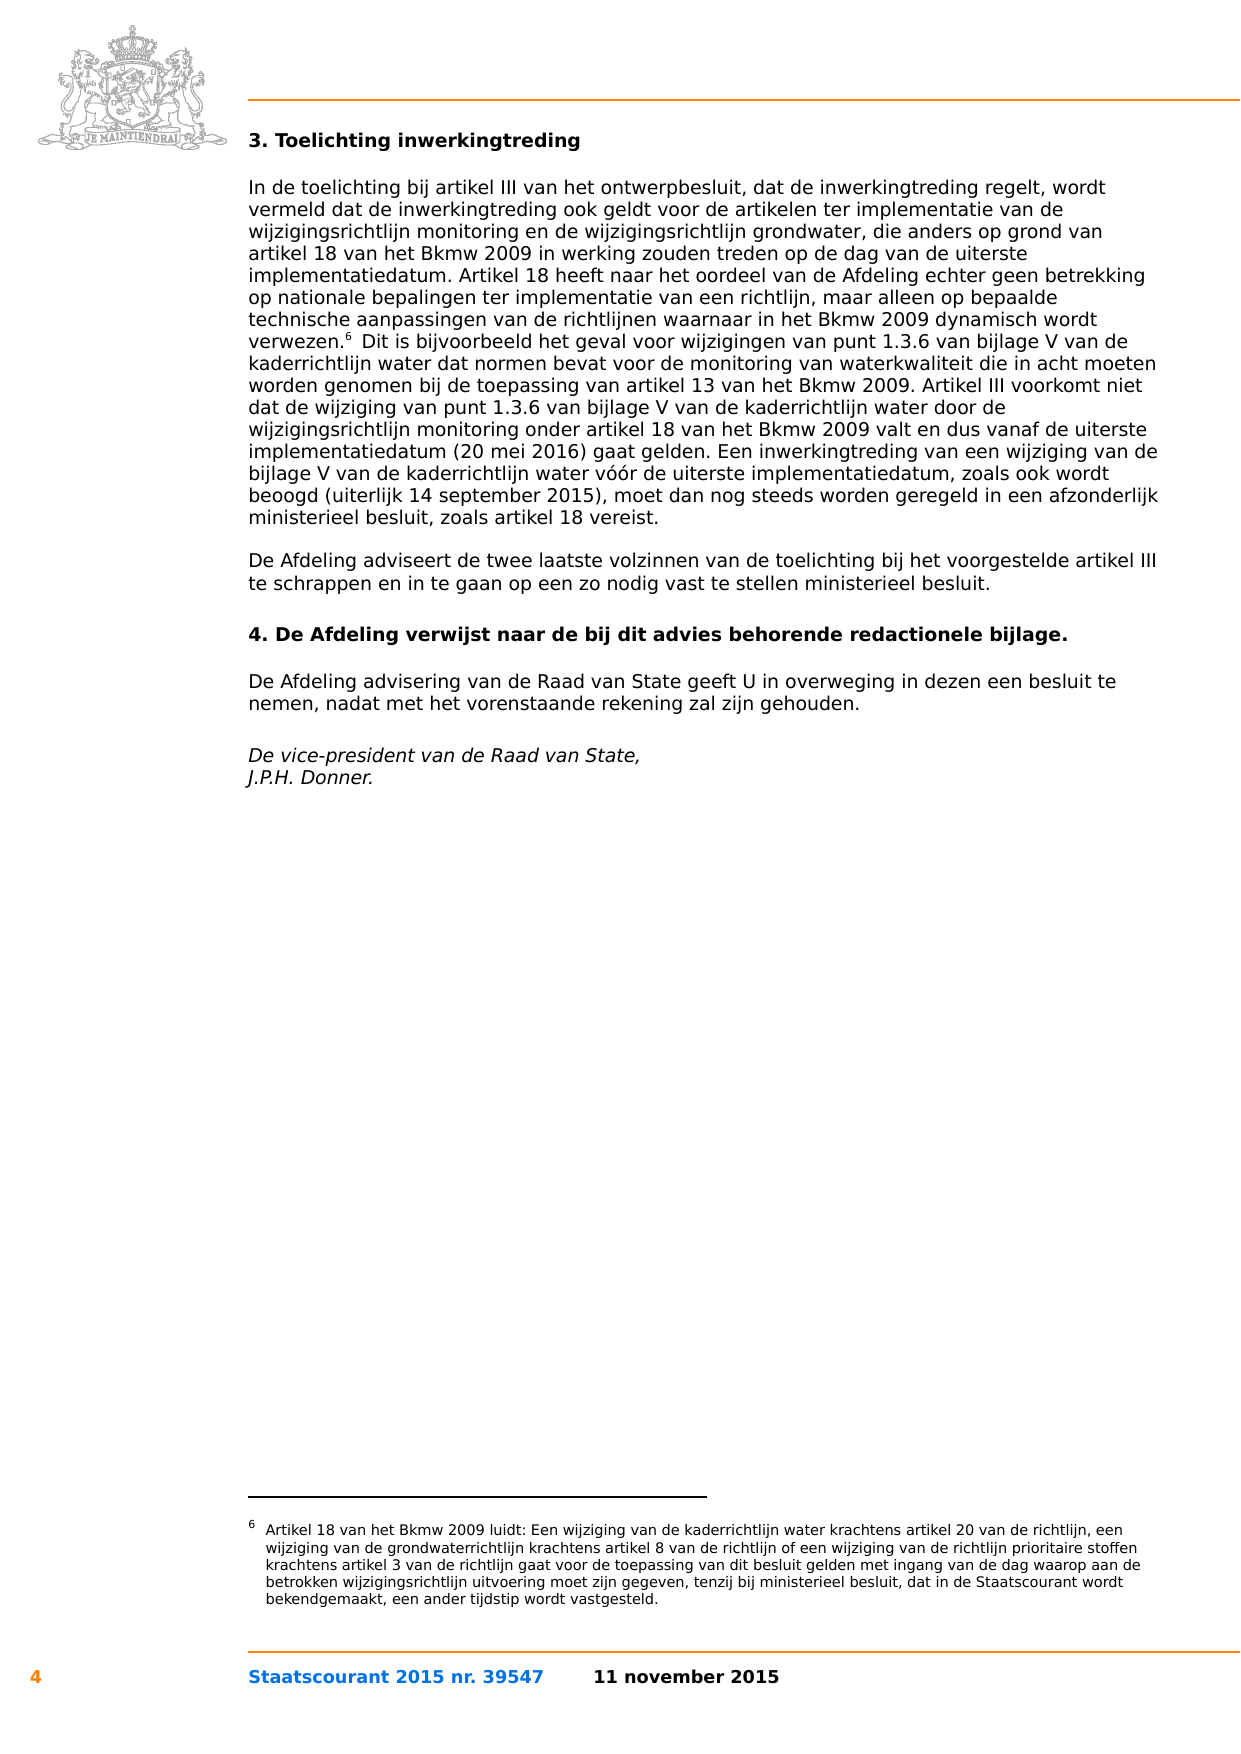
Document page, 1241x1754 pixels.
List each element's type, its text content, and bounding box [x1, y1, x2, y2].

subtitle 3. Toelichting inwerkingtreding [248, 130, 1163, 152]
picture [38, 25, 227, 150]
text De Afdeling advisering van de Raad van State geeft U in overweging in dezen een besluit te nemen, nadat met het vorenstaande rekening zal zijn gehouden. [248, 671, 1163, 715]
subtitle 4. De Afdeling verwijst naar de bij dit advies behorende redactionele bijlage. [248, 624, 1163, 646]
text De vice-president van de Raad van State, J.P.H. Donner. [248, 745, 1163, 789]
text Artikel 18 van het Bkmw 2009 luidt: Een wijziging van de kaderrichtlijn water krachtens artikel 20 van de richtlijn, een wijziging van de grondwaterrichtlijn krachtens artikel 8 van de richtlijn of een wijziging van de richtlijn prioritaire stoffen krachtens artikel 3 van de richtlijn gaat voor de toepassing van dit besluit gelden met ingang van de dag waarop aan de betrokken wijzigingsrichtlijn uitvoering moet zijn gegeven, tenzij bij ministerieel besluit, dat in de Staatscourant wordt bekendgemaakt, een ander tijdstip wordt vastgesteld. [248, 1518, 1163, 1608]
text In de toelichting bij artikel III van het ontwerpbesluit, dat de inwerkingtreding regelt, wordt vermeld dat de inwerkingtreding ook geldt voor de artikelen ter implementatie van de wijzigingsrichtlijn monitoring en de wijzigingsrichtlijn grondwater, die anders op grond van artikel 18 van het Bkmw 2009 in werking zouden treden op de dag van de uiterste implementatiedatum. Artikel 18 heeft naar het oordeel van de Afdeling echter geen betrekking op nationale bepalingen ter implementatie van een richtlijn, maar alleen op bepaalde technische aanpassingen van de richtlijnen waarnaar in het Bkmw 2009 dynamisch wordt verwezen. Dit is bijvoorbeeld het geval voor wijzigingen van punt 1.3.6 van bijlage V van de kaderrichtlijn water dat normen bevat voor de monitoring van waterkwaliteit die in acht moeten worden genomen bij de toepassing van artikel 13 van het Bkmw 2009. Artikel III voorkomt niet dat de wijziging van punt 1.3.6 van bijlage V van de kaderrichtlijn water door de wijzigingsrichtlijn monitoring onder artikel 18 van het Bkmw 2009 valt en dus vanaf de uiterste implementatiedatum (20 mei 2016) gaat gelden. Een inwerkingtreding van een wijziging van de bijlage V van de kaderrichtlijn water vóór de uiterste implementatiedatum, zoals ook wordt beoogd (uiterlijk 14 september 2015), moet dan nog steeds worden geregeld in een afzonderlijk ministerieel besluit, zoals artikel 18 vereist. [248, 177, 1163, 528]
text De Afdeling adviseert de twee laatste volzinnen van de toelichting bij het voorgestelde artikel III te schrappen en in te gaan op een zo nodig vast te stellen ministerieel besluit. [248, 550, 1163, 594]
